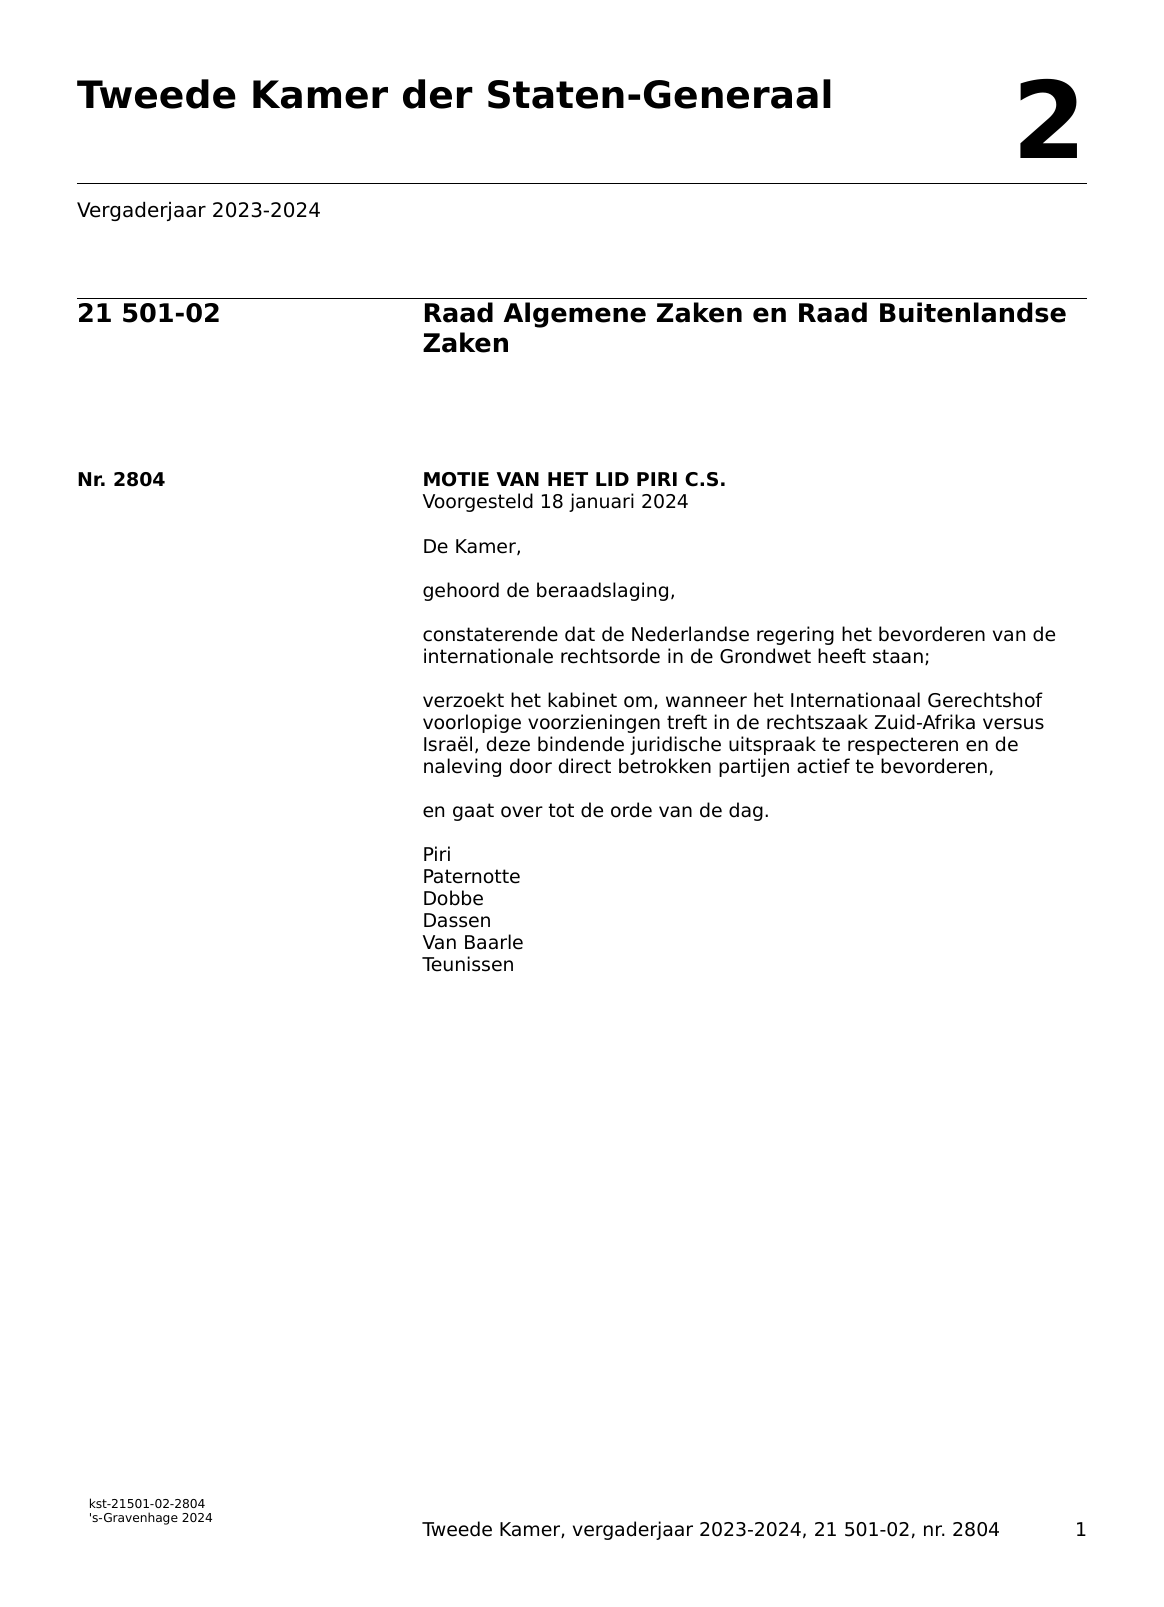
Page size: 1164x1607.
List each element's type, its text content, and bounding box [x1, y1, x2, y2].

text constaterende dat de Nederlandse regering het bevorderen van de internationale rechtsorde in de Grondwet heeft staan; [422, 624, 1087, 668]
text kst-21501-02-2804 [88, 1497, 323, 1511]
text De Kamer, [422, 536, 1087, 557]
text Van Baarle [422, 932, 1087, 954]
text en gaat over tot de orde van de dag. [422, 800, 1087, 822]
text 's-Gravenhage 2024 [88, 1511, 323, 1525]
text verzoekt het kabinet om, wanneer het Internationaal Gerechtshof voorlopige voorzieningen treft in de rechtszaak Zuid-Afrika versus Israël, deze bindende juridische uitspraak te respecteren en de naleving door direct betrokken partijen actief te bevorderen, [422, 690, 1087, 778]
table_cell Vergaderjaar 2023-2024 [77, 184, 1087, 298]
subtitle 21 501-02 Raad Algemene Zaken en Raad Buitenlandse Zaken [77, 299, 1087, 358]
text Dassen [422, 910, 1087, 932]
text Voorgesteld 18 januari 2024 [422, 491, 1087, 513]
table_header 2 [886, 59, 1087, 183]
text Teunissen [422, 954, 1087, 976]
table_header Tweede Kamer der Staten-Generaal [77, 59, 886, 183]
text Paternotte [422, 866, 1087, 888]
text gehoord de beraadslaging, [422, 580, 1087, 602]
text Piri [422, 844, 1087, 866]
subtitle Nr. 2804 MOTIE VAN HET LID PIRI C.S. [77, 469, 1087, 491]
text Dobbe [422, 888, 1087, 910]
